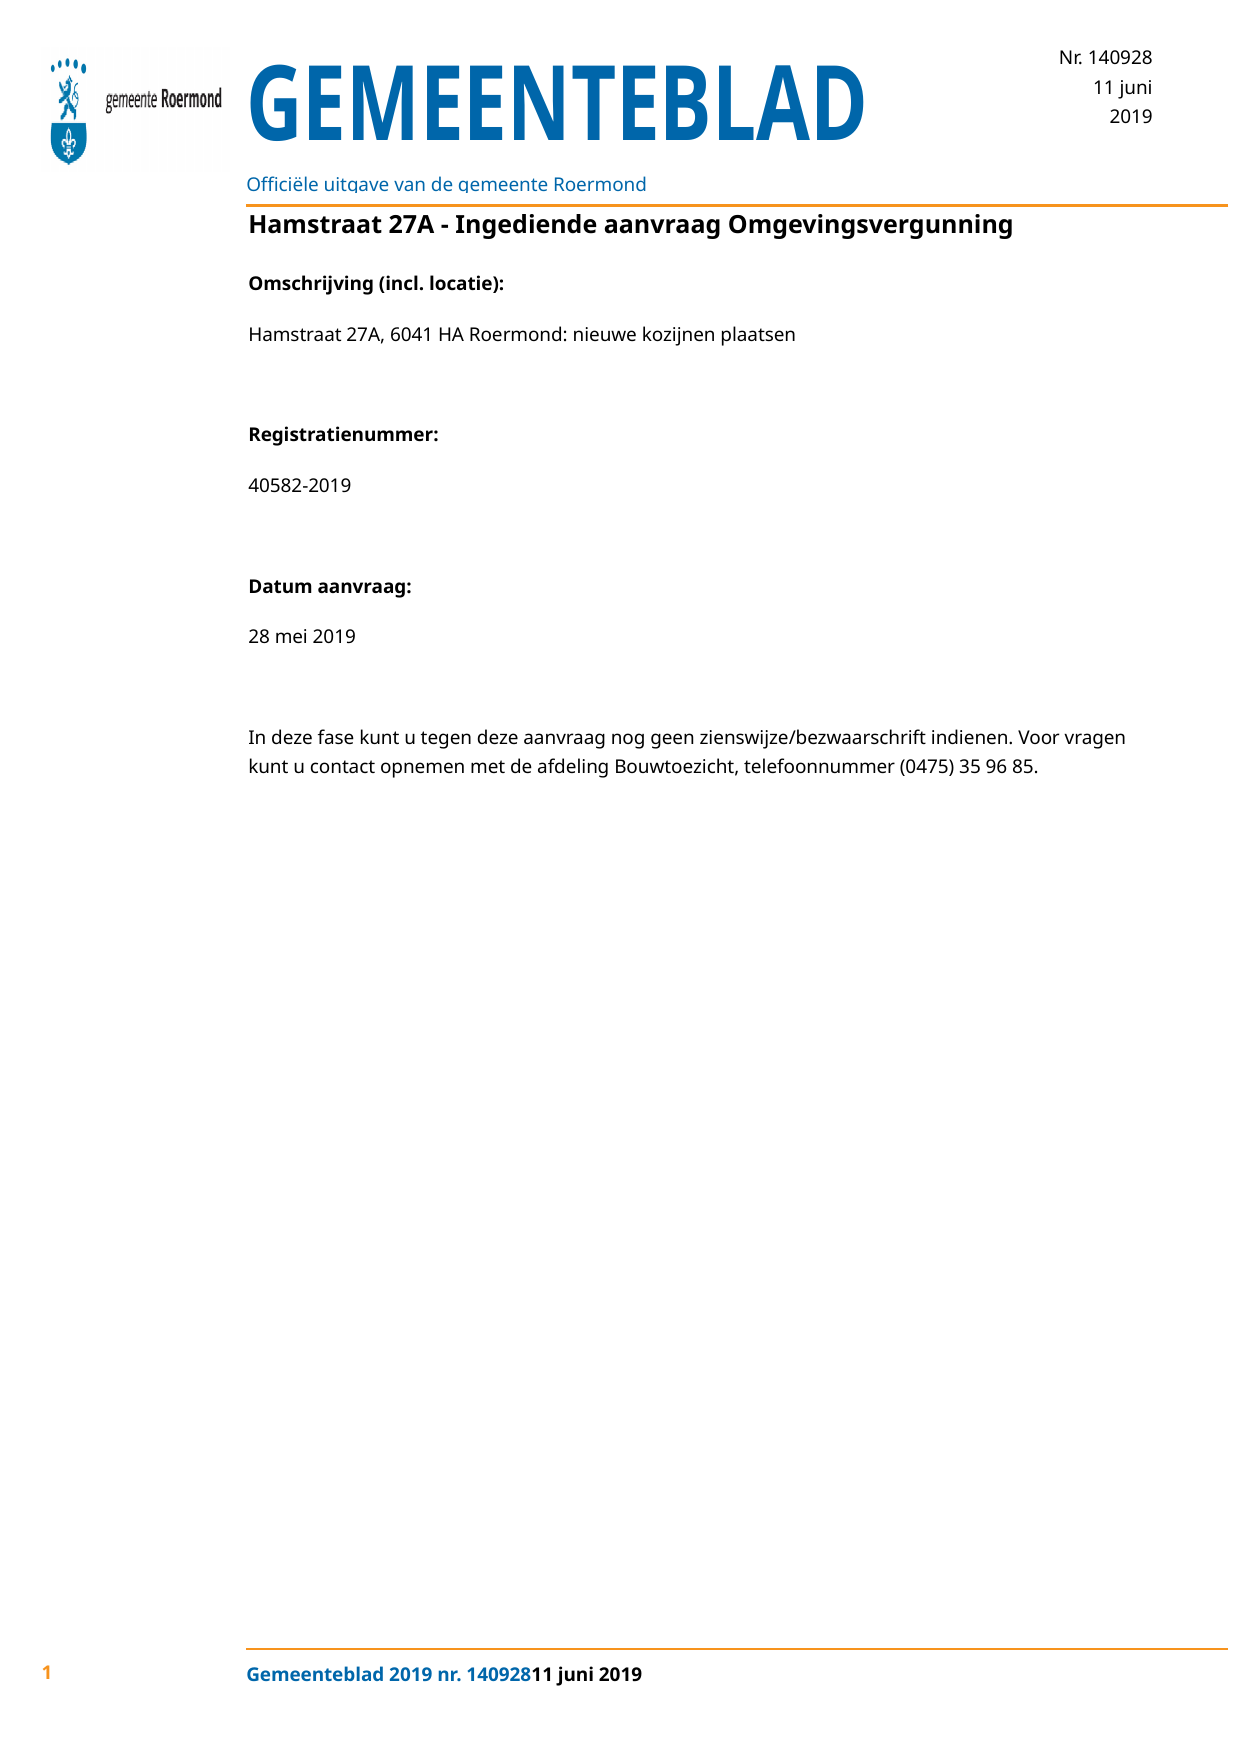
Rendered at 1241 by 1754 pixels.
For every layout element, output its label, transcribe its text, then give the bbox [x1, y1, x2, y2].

text In deze fase kunt u tegen deze aanvraag nog geen zienswijze/bezwaarschrift indienen. Voor vragen kunt u contact opnemen met de afdeling Bouwtoezicht, telefoonnummer (0475) 35 96 85. [248, 724, 1152, 779]
text 28 mei 2019 [248, 623, 1152, 649]
text Hamstraat 27A - Ingediende aanvraag Omgevingsvergunning [248, 207, 1152, 241]
text Datum aanvraag: [248, 573, 1152, 598]
text 40582-2019 [248, 472, 1152, 498]
text Hamstraat 27A, 6041 HA Roermond: nieuwe kozijnen plaatsen [248, 321, 1152, 346]
picture [41, 47, 231, 172]
text Omschrijving (incl. locatie): [248, 270, 1152, 296]
text Registratienummer: [248, 422, 1152, 447]
